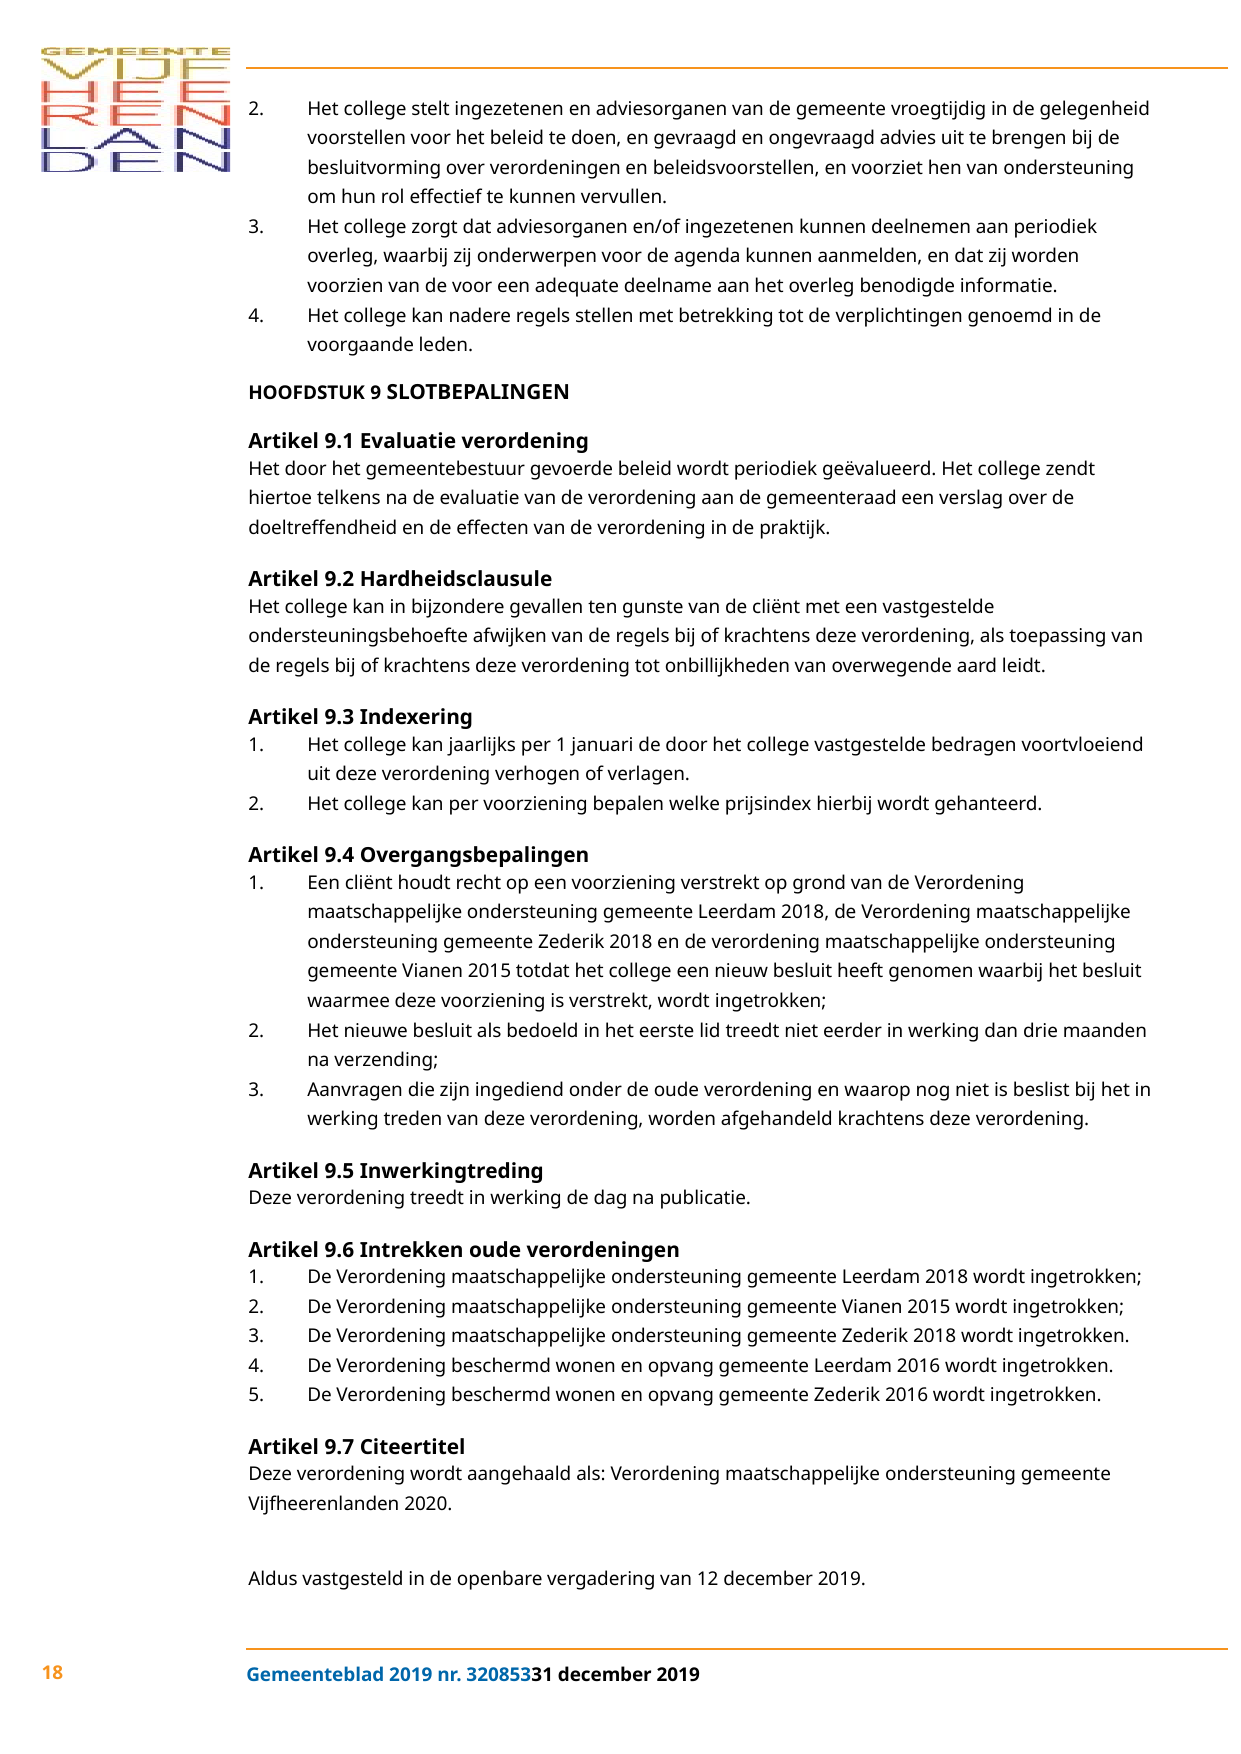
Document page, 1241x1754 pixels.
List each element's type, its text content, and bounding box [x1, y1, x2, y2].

list Het college zorgt dat adviesorganen en/of ingezetenen kunnen deelnemen aan periodiek overleg, waarbij zij onderwerpen voor de agenda kunnen aanmelden, en dat zij worden voorzien van de voor een adequate deelname aan het overleg benodigde informatie. [248, 213, 1152, 298]
text Artikel 9.1 Evaluatie verordening [248, 426, 1152, 455]
list De Verordening beschermd wonen en opvang gemeente Zederik 2016 wordt ingetrokken. [248, 1382, 1152, 1407]
list Aanvragen die zijn ingediend onder de oude verordening en waarop nog niet is beslist bij het in werking treden van deze verordening, worden afgehandeld krachtens deze verordening. [248, 1076, 1152, 1131]
list De Verordening maatschappelijke ondersteuning gemeente Vianen 2015 wordt ingetrokken; [248, 1293, 1152, 1318]
text Artikel 9.2 Hardheidsclausule [248, 564, 1152, 593]
text Aldus vastgesteld in de openbare vergadering van 12 december 2019. [248, 1565, 1152, 1591]
text Deze verordening wordt aangehaald als: Verordening maatschappelijke ondersteuning gemeente Vijfheerenlanden 2020. [248, 1460, 1152, 1516]
list De Verordening maatschappelijke ondersteuning gemeente Zederik 2018 wordt ingetrokken. [248, 1322, 1152, 1348]
text Artikel 9.3 Indexering [248, 702, 1152, 731]
picture [41, 47, 231, 172]
text Artikel 9.5 Inwerkingtreding [248, 1156, 1152, 1184]
list De Verordening maatschappelijke ondersteuning gemeente Leerdam 2018 wordt ingetrokken; [248, 1263, 1152, 1289]
text Deze verordening treedt in werking de dag na publicatie. [248, 1184, 1152, 1210]
text Het college kan in bijzondere gevallen ten gunste van de cliënt met een vastgestelde ondersteuningsbehoefte afwijken van de regels bij of krachtens deze verordening, als toepassing van de regels bij of krachtens deze verordening tot onbillijkheden van overwegende aard leidt. [248, 593, 1152, 678]
text HOOFDSTUK 9 SLOTBEPALINGEN [248, 377, 1152, 406]
text Artikel 9.6 Intrekken oude verordeningen [248, 1235, 1152, 1263]
list Het college kan nadere regels stellen met betrekking tot de verplichtingen genoemd in de voorgaande leden. [248, 302, 1152, 357]
text Het door het gemeentebestuur gevoerde beleid wordt periodiek geëvalueerd. Het college zendt hiertoe telkens na de evaluatie van de verordening aan de gemeenteraad een verslag over de doeltreffendheid en de effecten van de verordening in de praktijk. [248, 455, 1152, 540]
list De Verordening beschermd wonen en opvang gemeente Leerdam 2016 wordt ingetrokken. [248, 1352, 1152, 1378]
text Artikel 9.7 Citeertitel [248, 1432, 1152, 1460]
list Het college stelt ingezetenen en adviesorganen van de gemeente vroegtijdig in de gelegenheid voorstellen voor het beleid te doen, en gevraagd en ongevraagd advies uit te brengen bij de besluitvorming over verordeningen en beleidsvoorstellen, en voorziet hen van ondersteuning om hun rol effectief te kunnen vervullen. [248, 95, 1152, 209]
list Het nieuwe besluit als bedoeld in het eerste lid treedt niet eerder in werking dan drie maanden na verzending; [248, 1017, 1152, 1072]
list Een cliënt houdt recht op een voorziening verstrekt op grond van de Verordening maatschappelijke ondersteuning gemeente Leerdam 2018, de Verordening maatschappelijke ondersteuning gemeente Zederik 2018 en de verordening maatschappelijke ondersteuning gemeente Vianen 2015 totdat het college een nieuw besluit heeft genomen waarbij het besluit waarmee deze voorziening is verstrekt, wordt ingetrokken; [248, 869, 1152, 1013]
list Het college kan per voorziening bepalen welke prijsindex hierbij wordt gehanteerd. [248, 790, 1152, 816]
text Artikel 9.4 Overgangsbepalingen [248, 840, 1152, 869]
list Het college kan jaarlijks per 1 januari de door het college vastgestelde bedragen voortvloeiend uit deze verordening verhogen of verlagen. [248, 731, 1152, 786]
